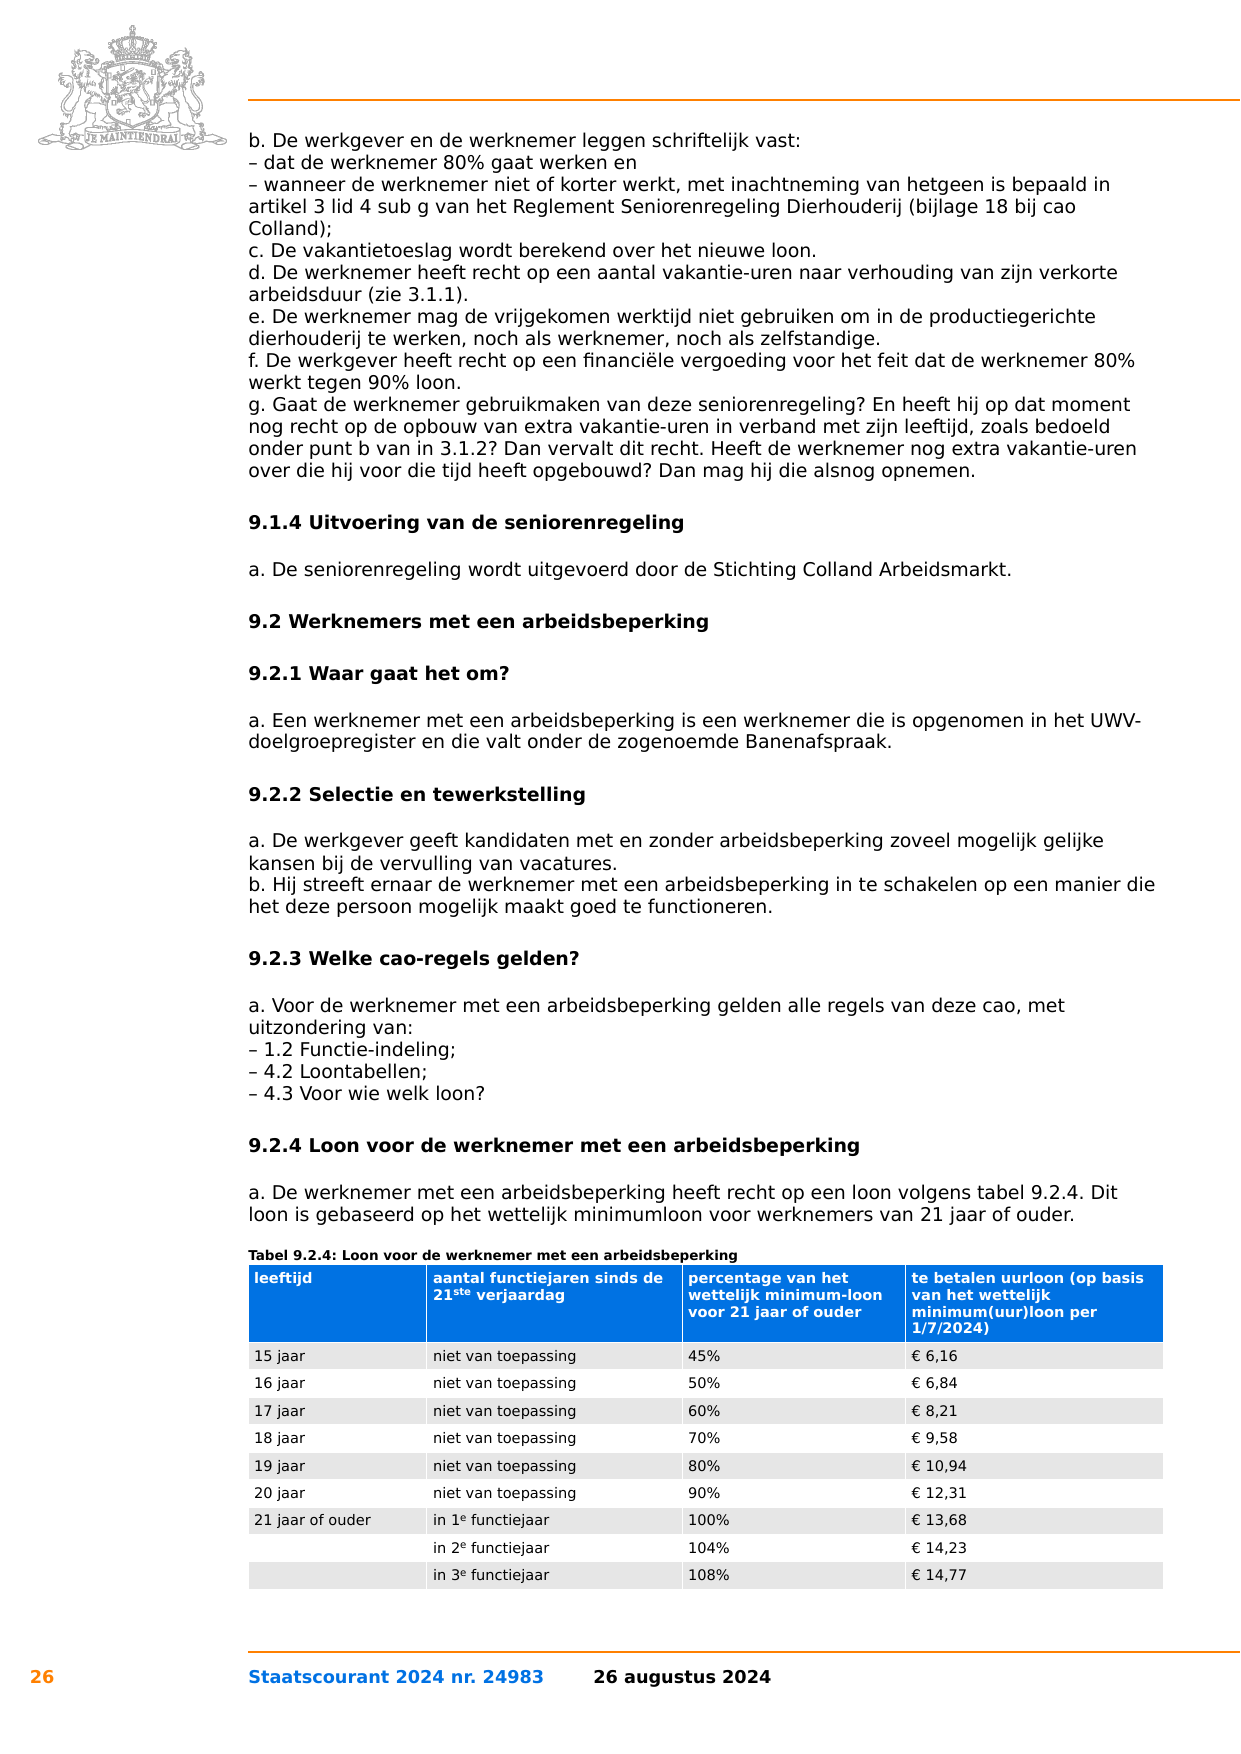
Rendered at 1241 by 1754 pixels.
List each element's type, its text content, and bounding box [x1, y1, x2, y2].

table_cell 21 jaar of ouder [249, 1508, 426, 1534]
subtitle 9.1.4 Uitvoering van de seniorenregeling [248, 512, 1163, 533]
table_cell 45% [683, 1343, 905, 1369]
table_cell 70% [683, 1425, 905, 1452]
text – dat de werknemer 80% gaat werken en [248, 152, 1163, 174]
table_cell 100% [683, 1508, 905, 1534]
table_cell € 10,94 [906, 1453, 1163, 1479]
subtitle 9.2.2 Selectie en tewerkstelling [248, 783, 1163, 805]
text e. De werknemer mag de vrijgekomen werktijd niet gebruiken om in de productiegerichte dierhouderij te werken, noch als werknemer, noch als zelfstandige. [248, 306, 1163, 350]
table_cell € 8,21 [906, 1398, 1163, 1424]
table_cell € 14,23 [906, 1535, 1163, 1561]
text – 4.2 Loontabellen; [248, 1061, 1163, 1083]
table_cell aantal functiejaren sinds de 21ste verjaardag [427, 1265, 682, 1342]
text a. Een werknemer met een arbeidsbeperking is een werknemer die is opgenomen in het UWV-doelgroepregister en die valt onder de zogenoemde Banenafspraak. [248, 709, 1163, 753]
table_cell € 6,84 [906, 1371, 1163, 1397]
table_cell [249, 1535, 426, 1561]
table_cell in 3e functiejaar [427, 1562, 682, 1589]
table_cell 20 jaar [249, 1480, 426, 1506]
table_cell [249, 1562, 426, 1589]
table_cell 90% [683, 1480, 905, 1506]
table_cell in 1e functiejaar [427, 1508, 682, 1534]
text c. De vakantietoeslag wordt berekend over het nieuwe loon. [248, 240, 1163, 262]
table_cell 60% [683, 1398, 905, 1424]
text a. De werkgever geeft kandidaten met en zonder arbeidsbeperking zoveel mogelijk gelijke kansen bij de vervulling van vacatures. [248, 830, 1163, 874]
table_cell niet van toepassing [427, 1398, 682, 1424]
text b. Hij streeft ernaar de werknemer met een arbeidsbeperking in te schakelen op een manier die het deze persoon mogelijk maakt goed te functioneren. [248, 874, 1163, 918]
table_cell 108% [683, 1562, 905, 1589]
text d. De werknemer heeft recht op een aantal vakantie-uren naar verhouding van zijn verkorte arbeidsduur (zie 3.1.1). [248, 262, 1163, 306]
text – 1.2 Functie-indeling; [248, 1039, 1163, 1061]
text b. De werkgever en de werknemer leggen schriftelijk vast: [248, 130, 1163, 152]
text – 4.3 Voor wie welk loon? [248, 1083, 1163, 1105]
picture [38, 25, 227, 150]
table_cell te betalen uurloon (op basis van het wettelijk minimum(uur)loon per 1/7/2024) [906, 1265, 1163, 1342]
text f. De werkgever heeft recht op een financiële vergoeding voor het feit dat de werknemer 80% werkt tegen 90% loon. [248, 350, 1163, 394]
table_cell niet van toepassing [427, 1480, 682, 1506]
table_cell niet van toepassing [427, 1425, 682, 1452]
table_cell 17 jaar [249, 1398, 426, 1424]
text a. De seniorenregeling wordt uitgevoerd door de Stichting Colland Arbeidsmarkt. [248, 558, 1163, 581]
table_cell niet van toepassing [427, 1453, 682, 1479]
text g. Gaat de werknemer gebruikmaken van deze seniorenregeling? En heeft hij op dat moment nog recht op de opbouw van extra vakantie-uren in verband met zijn leeftijd, zoals bedoeld onder punt b van in 3.1.2? Dan vervalt dit recht. Heeft de werknemer nog extra vakantie-uren over die hij voor die tijd heeft opgebouwd? Dan mag hij die alsnog opnemen. [248, 394, 1163, 482]
table_cell € 6,16 [906, 1343, 1163, 1369]
table_cell 16 jaar [249, 1371, 426, 1397]
table_cell € 12,31 [906, 1480, 1163, 1506]
table_cell in 2e functiejaar [427, 1535, 682, 1561]
table_cell niet van toepassing [427, 1343, 682, 1369]
table_cell leeftijd [249, 1265, 426, 1342]
table_header Tabel 9.2.4: Loon voor de werknemer met een arbeidsbeperking [248, 1248, 1163, 1264]
table_cell 15 jaar [249, 1343, 426, 1369]
text a. De werknemer met een arbeidsbeperking heeft recht op een loon volgens tabel 9.2.4. Dit loon is gebaseerd op het wettelijk minimumloon voor werknemers van 21 jaar of ouder. [248, 1182, 1163, 1226]
table_cell 18 jaar [249, 1425, 426, 1452]
table_cell 19 jaar [249, 1453, 426, 1479]
subtitle 9.2.1 Waar gaat het om? [248, 662, 1163, 684]
table_cell 104% [683, 1535, 905, 1561]
table_cell € 14,77 [906, 1562, 1163, 1589]
table_cell niet van toepassing [427, 1371, 682, 1397]
table_cell € 13,68 [906, 1508, 1163, 1534]
table_cell 80% [683, 1453, 905, 1479]
text a. Voor de werknemer met een arbeidsbeperking gelden alle regels van deze cao, met uitzondering van: [248, 995, 1163, 1039]
subtitle 9.2.4 Loon voor de werknemer met een arbeidsbeperking [248, 1135, 1163, 1157]
subtitle 9.2.3 Welke cao-regels gelden? [248, 948, 1163, 970]
table_cell € 9,58 [906, 1425, 1163, 1452]
text – wanneer de werknemer niet of korter werkt, met inachtneming van hetgeen is bepaald in artikel 3 lid 4 sub g van het Reglement Seniorenregeling Dierhouderij (bijlage 18 bij cao Colland); [248, 174, 1163, 240]
table_cell 50% [683, 1371, 905, 1397]
subtitle 9.2 Werknemers met een arbeidsbeperking [248, 611, 1163, 632]
table_cell percentage van het wettelijk minimum-loon voor 21 jaar of ouder [683, 1265, 905, 1342]
